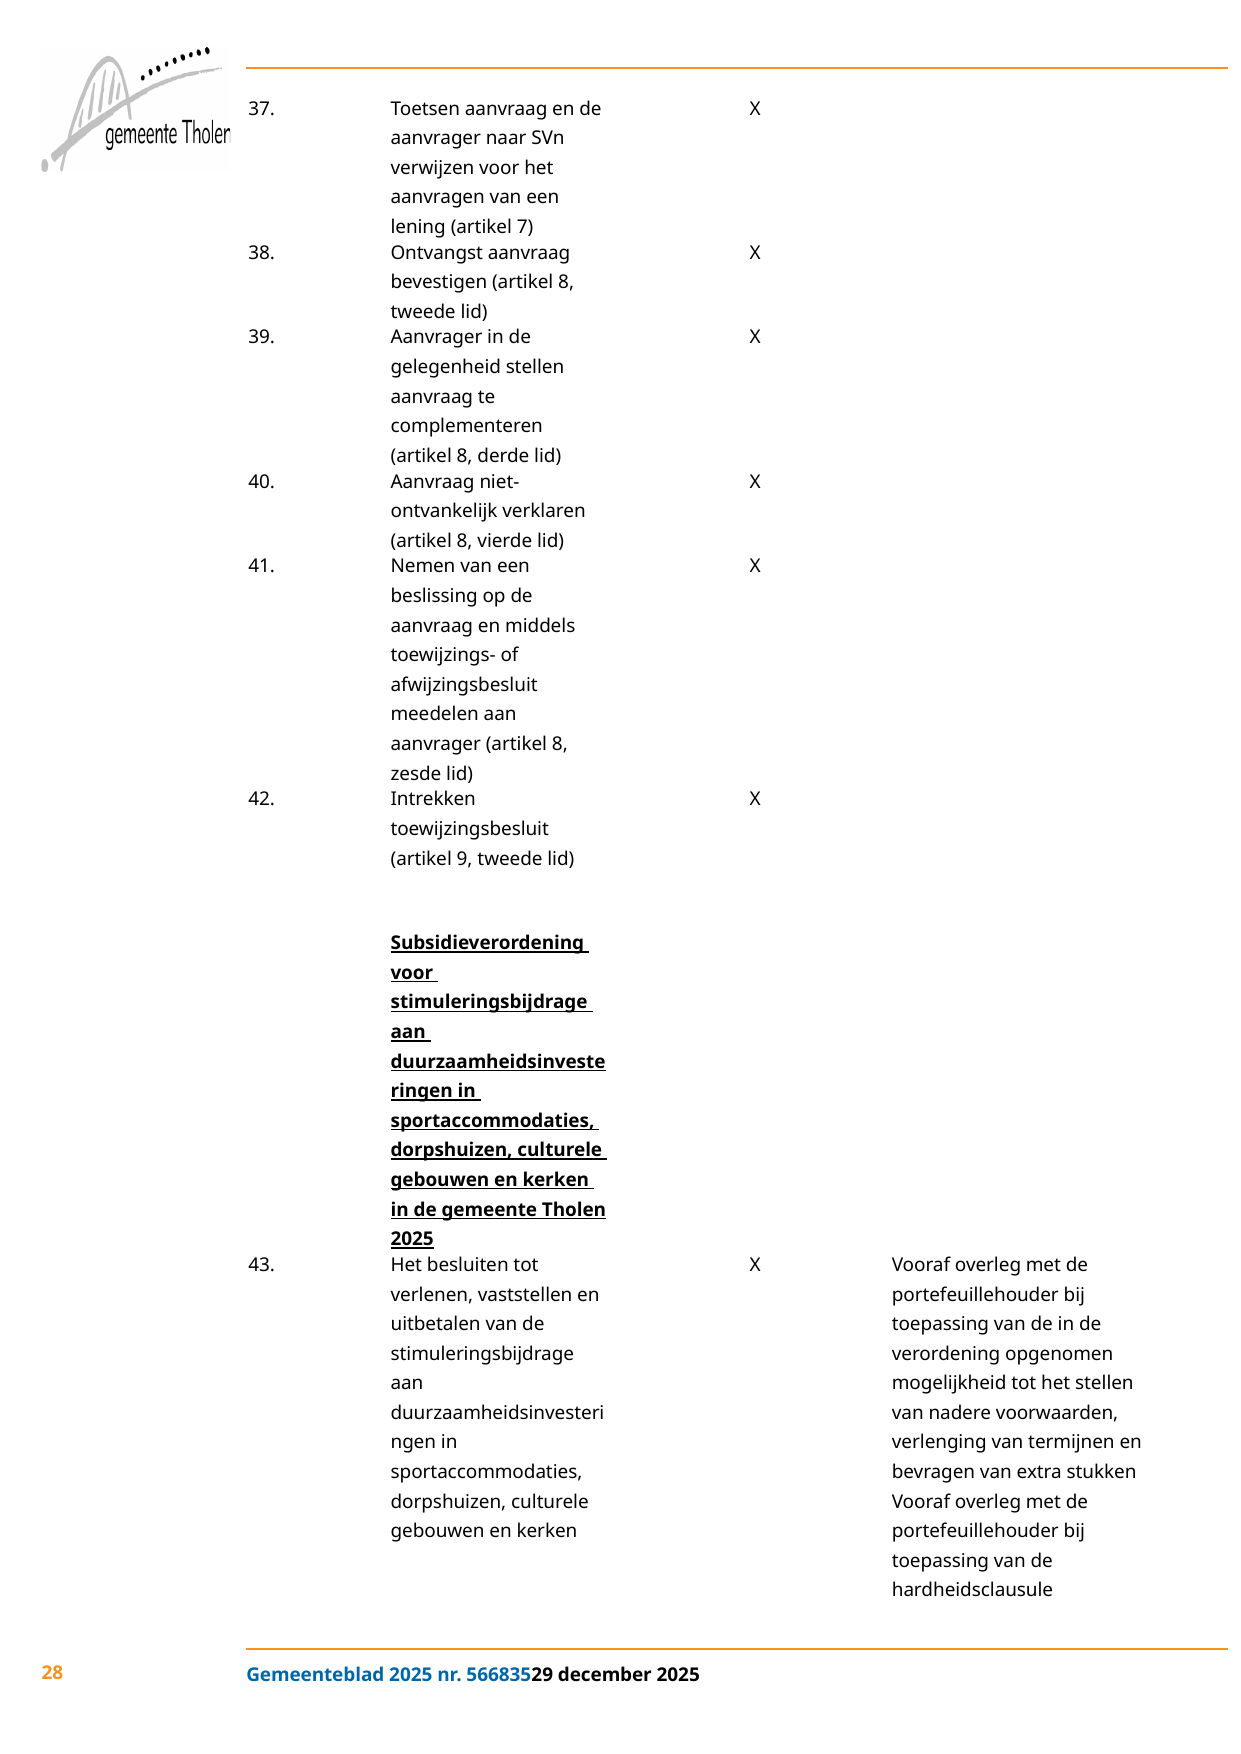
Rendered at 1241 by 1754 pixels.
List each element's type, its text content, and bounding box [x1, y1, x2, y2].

table_cell Subsidieverordening voor stimuleringsbijdrage aan duurzaamheidsinvesteringen in sportaccommodaties, dorpshuizen, culturele [390, 930, 607, 1158]
table_cell [892, 553, 1152, 786]
table_cell X [749, 468, 892, 553]
picture [41, 47, 231, 172]
table_cell [749, 930, 892, 1251]
table_cell [892, 930, 1152, 1251]
table_cell [607, 324, 749, 468]
table_cell 40. [248, 468, 390, 553]
table_cell X [749, 1251, 892, 1602]
table_cell 43. [248, 1251, 390, 1602]
table_cell [607, 468, 749, 553]
table_cell [607, 1251, 749, 1602]
table_cell 41. [248, 553, 390, 786]
table_cell Ontvangst aanvraag bevestigen (artikel 8, tweede lid) [390, 239, 607, 324]
table_cell [607, 930, 749, 1251]
table_cell [892, 95, 1152, 239]
table_cell gebouwen en kerken in de gemeente Tholen 2025 [390, 1159, 607, 1251]
table_cell Toetsen aanvraag en de aanvrager naar SVn verwijzen voor het aanvragen van een lening (artikel 7) [390, 95, 607, 239]
table_cell [607, 553, 749, 786]
table_cell Het besluiten tot verlenen, vaststellen en uitbetalen van de stimuleringsbijdrage aan duurzaamheidsinvesteringen in sportaccommodaties, dorpshuizen, culturele gebouwen en kerken [390, 1251, 607, 1602]
table_cell [607, 95, 749, 239]
table_cell X [749, 95, 892, 239]
table_cell Nemen van een beslissing op de aanvraag en middels toewijzings- of afwijzingsbesluit meedelen aan aanvrager (artikel 8, zesde lid) [390, 553, 607, 786]
table_cell X [749, 553, 892, 786]
table_cell 38. [248, 239, 390, 324]
table_cell Aanvraag niet-ontvankelijk verklaren (artikel 8, vierde lid) [390, 468, 607, 553]
table_cell [892, 324, 1152, 468]
table_cell Vooraf overleg met de portefeuillehouder bij toepassing van de in de verordening opgenomen mogelijkheid tot het stellen van nadere voorwaarden, verlenging van termijnen en bevragen van extra stukken Vooraf overleg met de portefeuillehouder bij toepassing van de hardheidsclausule [892, 1251, 1152, 1602]
table_cell X [749, 786, 892, 929]
table_cell [607, 239, 749, 324]
table_cell [892, 239, 1152, 324]
table_cell 37. [248, 95, 390, 239]
table_cell 42. [248, 786, 390, 929]
table_cell [892, 786, 1152, 929]
table_cell X [749, 239, 892, 324]
table_cell X [749, 324, 892, 468]
table_cell 39. [248, 324, 390, 468]
table_cell [892, 468, 1152, 553]
table_cell [607, 786, 749, 929]
table_cell Intrekken toewijzingsbesluit (artikel 9, tweede lid) [390, 786, 607, 929]
table_cell Aanvrager in de gelegenheid stellen aanvraag te complementeren (artikel 8, derde lid) [390, 324, 607, 468]
table_cell [248, 930, 390, 1251]
